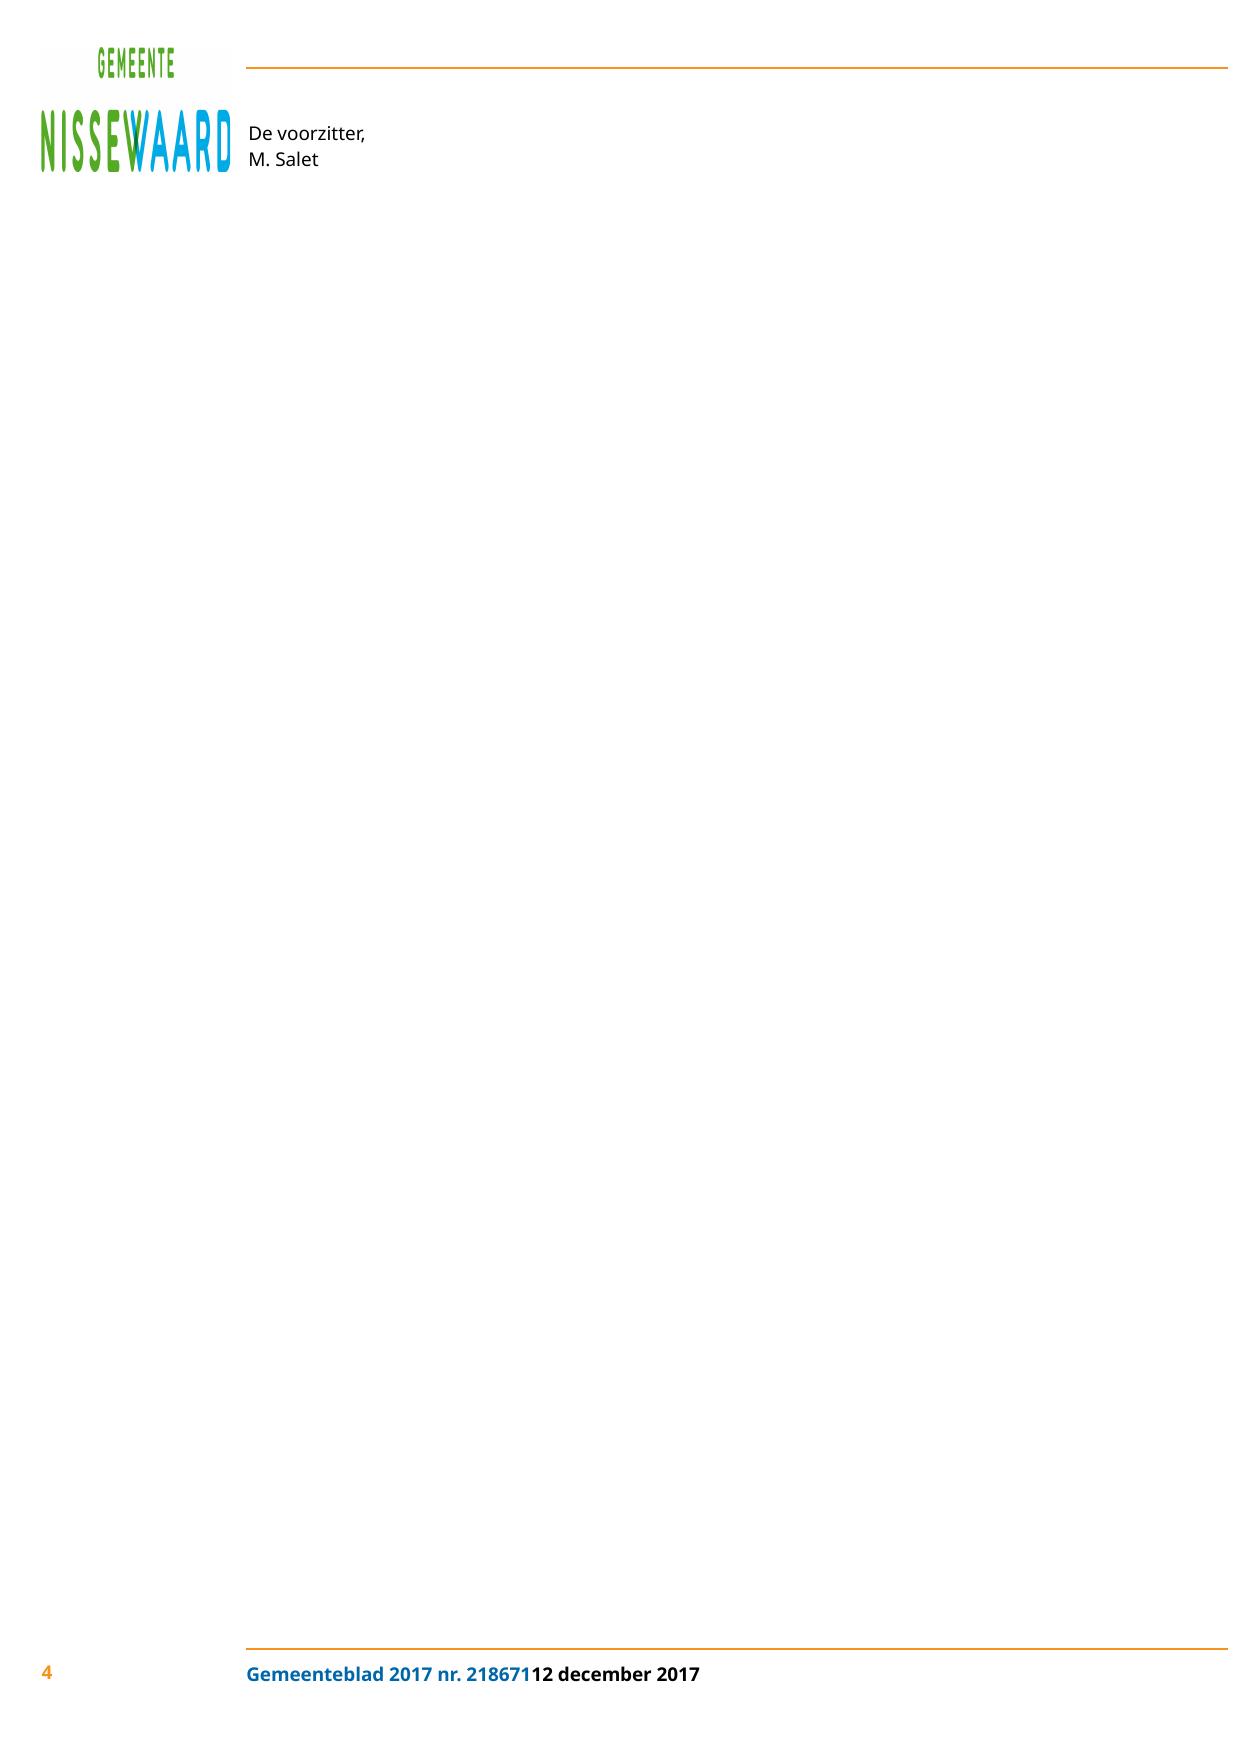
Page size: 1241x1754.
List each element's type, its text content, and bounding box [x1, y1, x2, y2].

picture [41, 47, 231, 172]
picture [176, 157, 187, 172]
picture [154, 157, 165, 172]
picture [201, 122, 206, 138]
picture [222, 122, 227, 160]
text De voorzitter, [248, 121, 1152, 146]
picture [200, 151, 206, 172]
text M. Salet [248, 146, 1152, 172]
